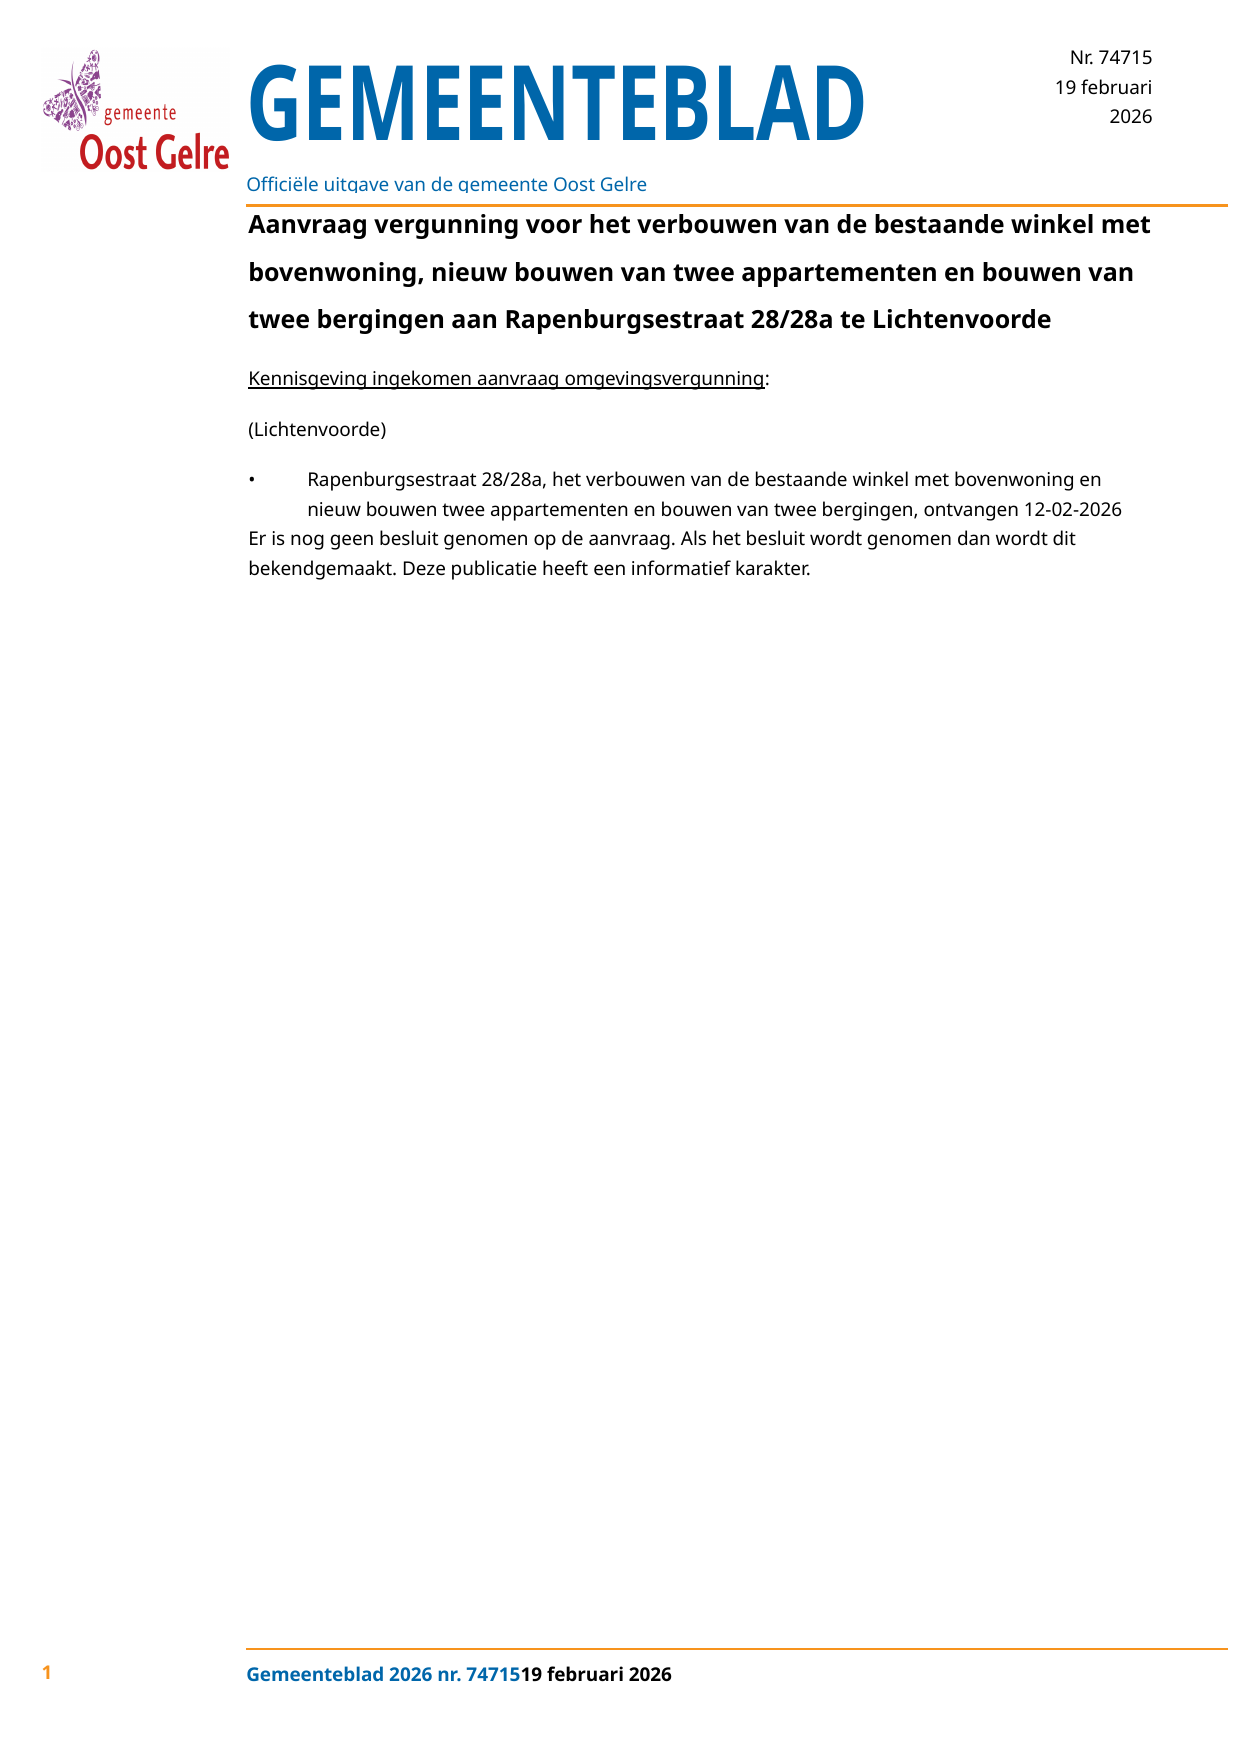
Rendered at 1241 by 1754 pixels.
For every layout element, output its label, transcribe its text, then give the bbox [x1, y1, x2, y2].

picture [41, 47, 231, 172]
text Aanvraag vergunning voor het verbouwen van de bestaande winkel met bovenwoning, nieuw bouwen van twee appartementen en bouwen van twee bergingen aan Rapenburgsestraat 28/28a te Lichtenvoorde [248, 207, 1152, 336]
text Kennisgeving ingekomen aanvraag omgevingsvergunning: [248, 366, 1152, 391]
text Er is nog geen besluit genomen op de aanvraag. Als het besluit wordt genomen dan wordt dit bekendgemaakt. Deze publicatie heeft een informatief karakter. [248, 526, 1152, 581]
list Rapenburgsestraat 28/28a, het verbouwen van de bestaande winkel met bovenwoning en nieuw bouwen twee appartementen en bouwen van twee bergingen, ontvangen 12-02-2026 [248, 466, 1152, 522]
text (Lichtenvoorde) [248, 416, 1152, 442]
